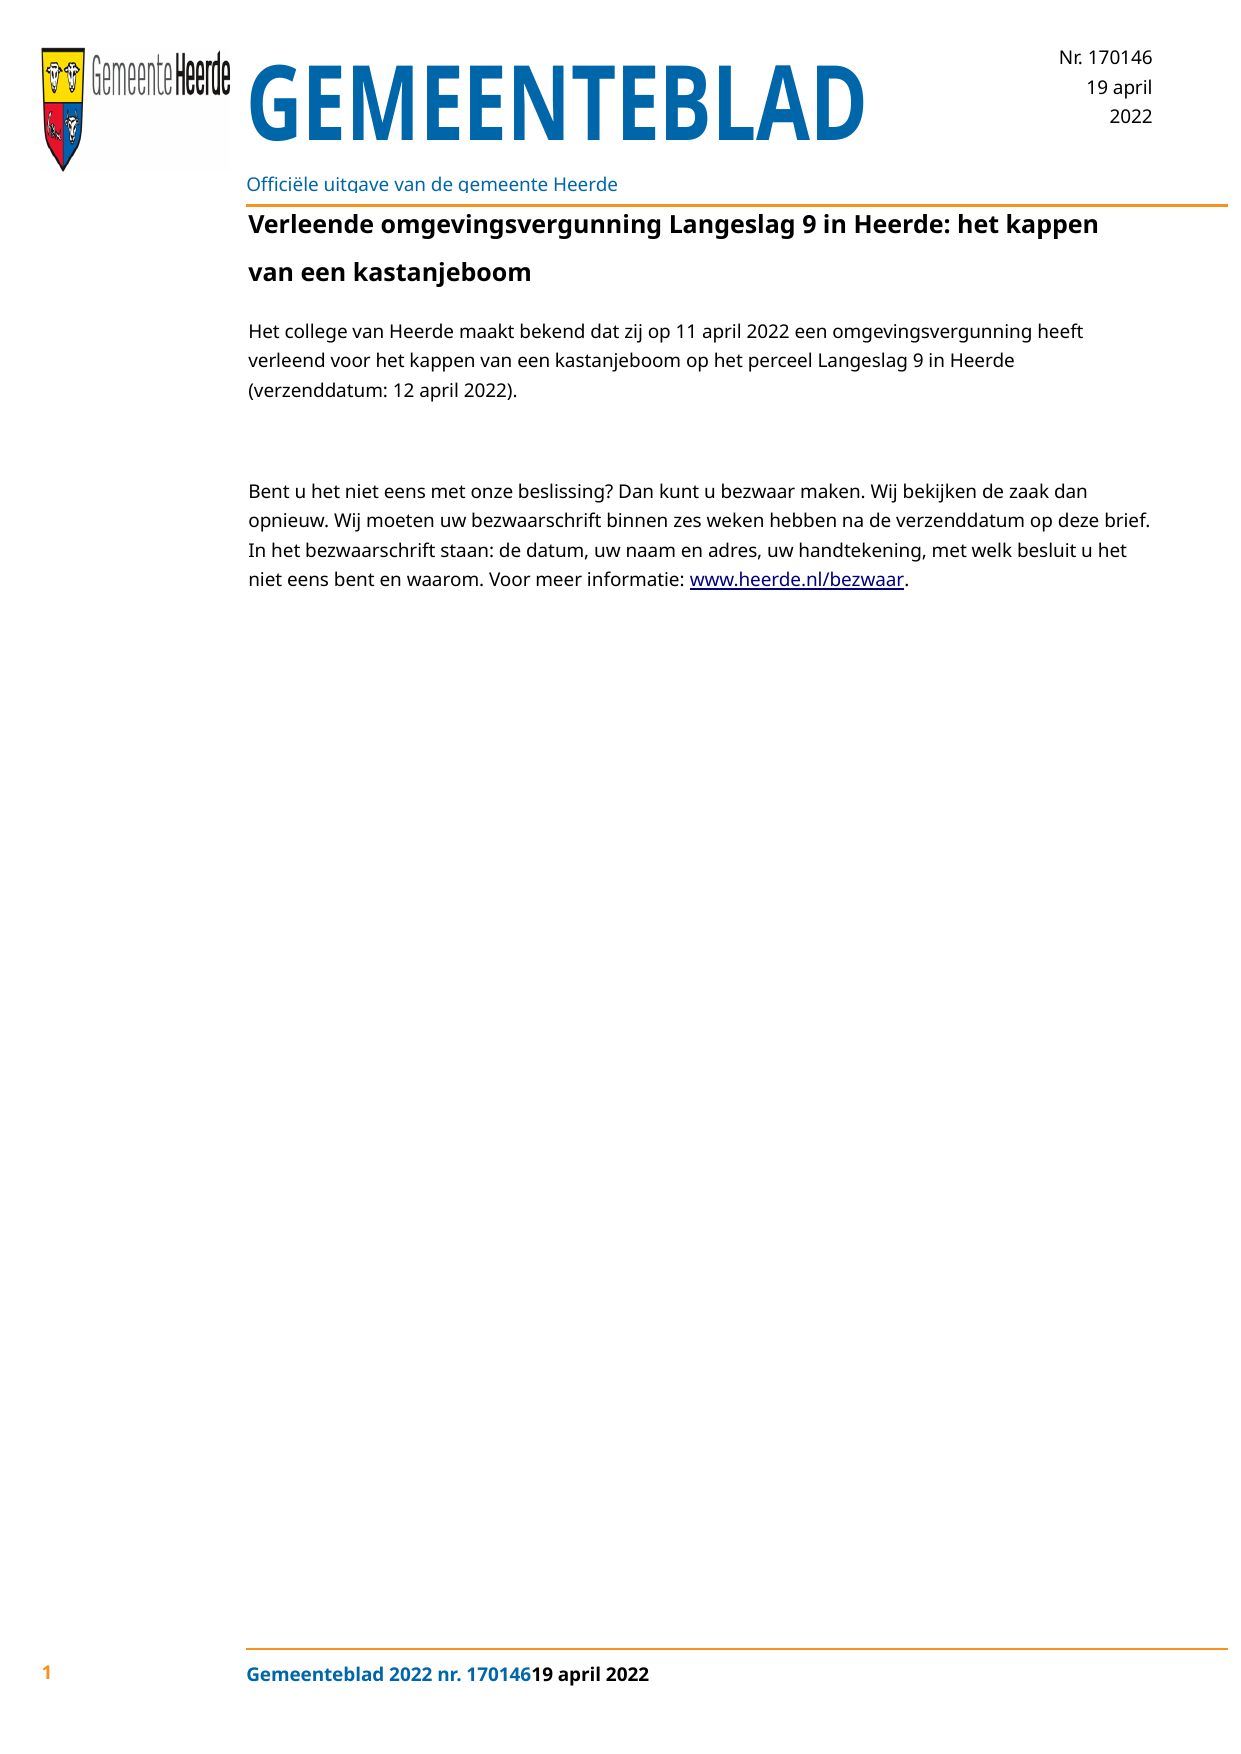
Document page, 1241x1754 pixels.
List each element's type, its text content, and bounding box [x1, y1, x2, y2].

text Het college van Heerde maakt bekend dat zij op 11 april 2022 een omgevingsvergunning heeft verleend voor het kappen van een kastanjeboom op het perceel Langeslag 9 in Heerde (verzenddatum: 12 april 2022). [248, 318, 1152, 403]
text Verleende omgevingsvergunning Langeslag 9 in Heerde: het kappen van een kastanjeboom [248, 207, 1152, 288]
text Bent u het niet eens met onze beslissing? Dan kunt u bezwaar maken. Wij bekijken de zaak dan opnieuw. Wij moeten uw bezwaarschrift binnen zes weken hebben na de verzenddatum op deze brief. In het bezwaarschrift staan: de datum, uw naam en adres, uw handtekening, met welk besluit u het niet eens bent en waarom. Voor meer informatie: www.heerde.nl/bezwaar. [248, 478, 1152, 592]
picture [41, 47, 231, 172]
